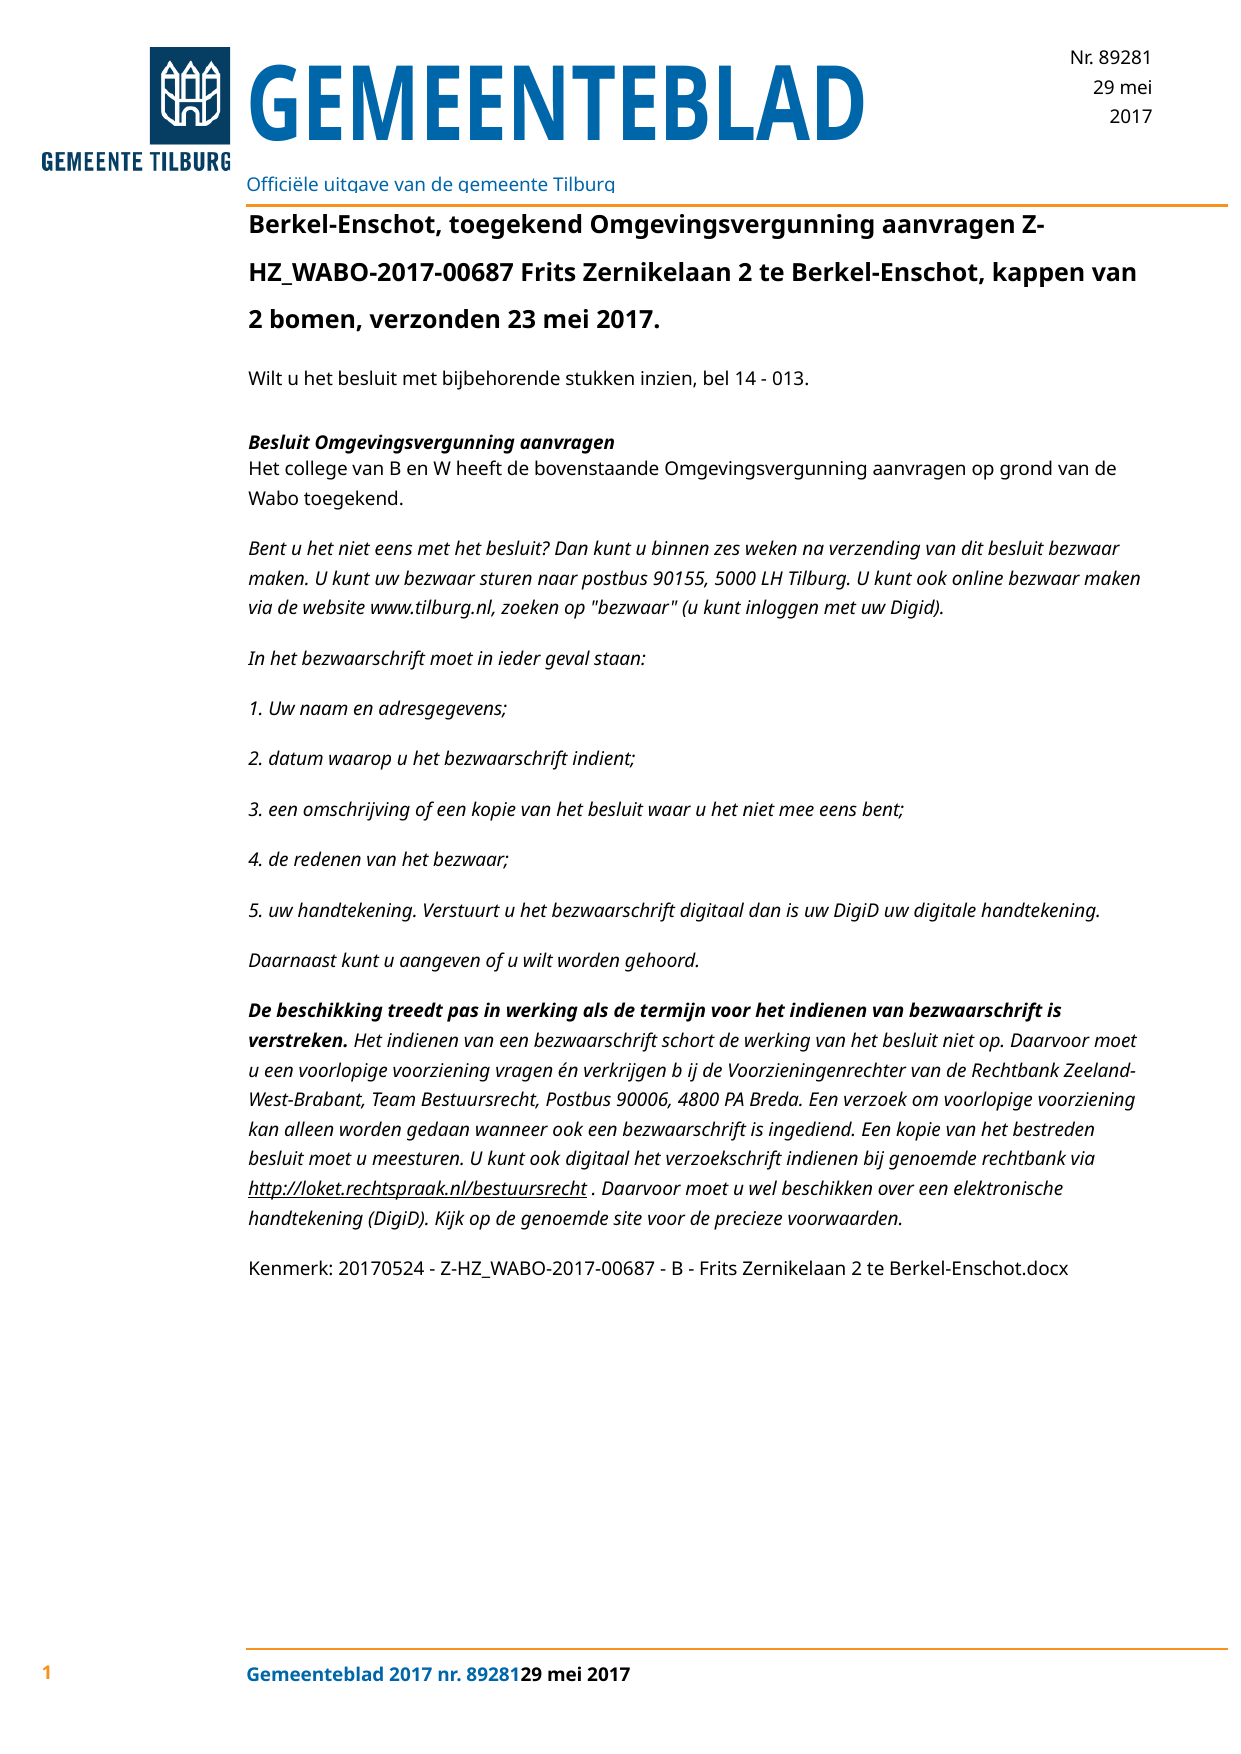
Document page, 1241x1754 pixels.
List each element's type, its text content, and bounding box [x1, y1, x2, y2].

text 5. uw handtekening. Verstuurt u het bezwaarschrift digitaal dan is uw DigiD uw digitale handtekening. [248, 897, 1152, 923]
text De beschikking treedt pas in werking als de termijn voor het indienen van bezwaarschrift is verstreken. Het indienen van een bezwaarschrift schort de werking van het besluit niet op. Daarvoor moet u een voorlopige voorziening vragen én verkrijgen b ij de Voorzieningenrechter van de Rechtbank Zeeland-West-Brabant, Team Bestuursrecht, Postbus 90006, 4800 PA Breda. Een verzoek om voorlopige voorziening kan alleen worden gedaan wanneer ook een bezwaarschrift is ingediend. Een kopie van het bestreden besluit moet u meesturen. U kunt ook digitaal het verzoekschrift indienen bij genoemde rechtbank via http://loket.rechtspraak.nl/bestuursrecht . Daarvoor moet u wel beschikken over een elektronische handtekening (DigiD). Kijk op de genoemde site voor de precieze voorwaarden. [248, 998, 1152, 1231]
text 1. Uw naam en adresgegevens; [248, 695, 1152, 721]
text Kenmerk: 20170524 - Z-HZ_WABO-2017-00687 - B - Frits Zernikelaan 2 te Berkel-Enschot.docx [248, 1255, 1152, 1281]
text Bent u het niet eens met het besluit? Dan kunt u binnen zes weken na verzending van dit besluit bezwaar maken. U kunt uw bezwaar sturen naar postbus 90155, 5000 LH Tilburg. U kunt ook online bezwaar maken via de website www.tilburg.nl, zoeken op "bezwaar" (u kunt inloggen met uw Digid). [248, 535, 1152, 620]
text 4. de redenen van het bezwaar; [248, 846, 1152, 872]
text Berkel-Enschot, toegekend Omgevingsvergunning aanvragen Z-HZ_WABO-2017-00687 Frits Zernikelaan 2 te Berkel-Enschot, kappen van 2 bomen, verzonden 23 mei 2017. [248, 207, 1152, 336]
picture [41, 47, 231, 172]
text 2. datum waarop u het bezwaarschrift indient; [248, 746, 1152, 771]
text Wilt u het besluit met bijbehorende stukken inzien, bel 14 - 013. [248, 366, 1152, 391]
text In het bezwaarschrift moet in ieder geval staan: [248, 645, 1152, 671]
text 3. een omschrijving of een kopie van het besluit waar u het niet mee eens bent; [248, 796, 1152, 822]
text Besluit Omgevingsvergunning aanvragen [248, 429, 1152, 455]
text Daarnaast kunt u aangeven of u wilt worden gehoord. [248, 947, 1152, 973]
text Het college van B en W heeft de bovenstaande Omgevingsvergunning aanvragen op grond van de Wabo toegekend. [248, 455, 1152, 511]
